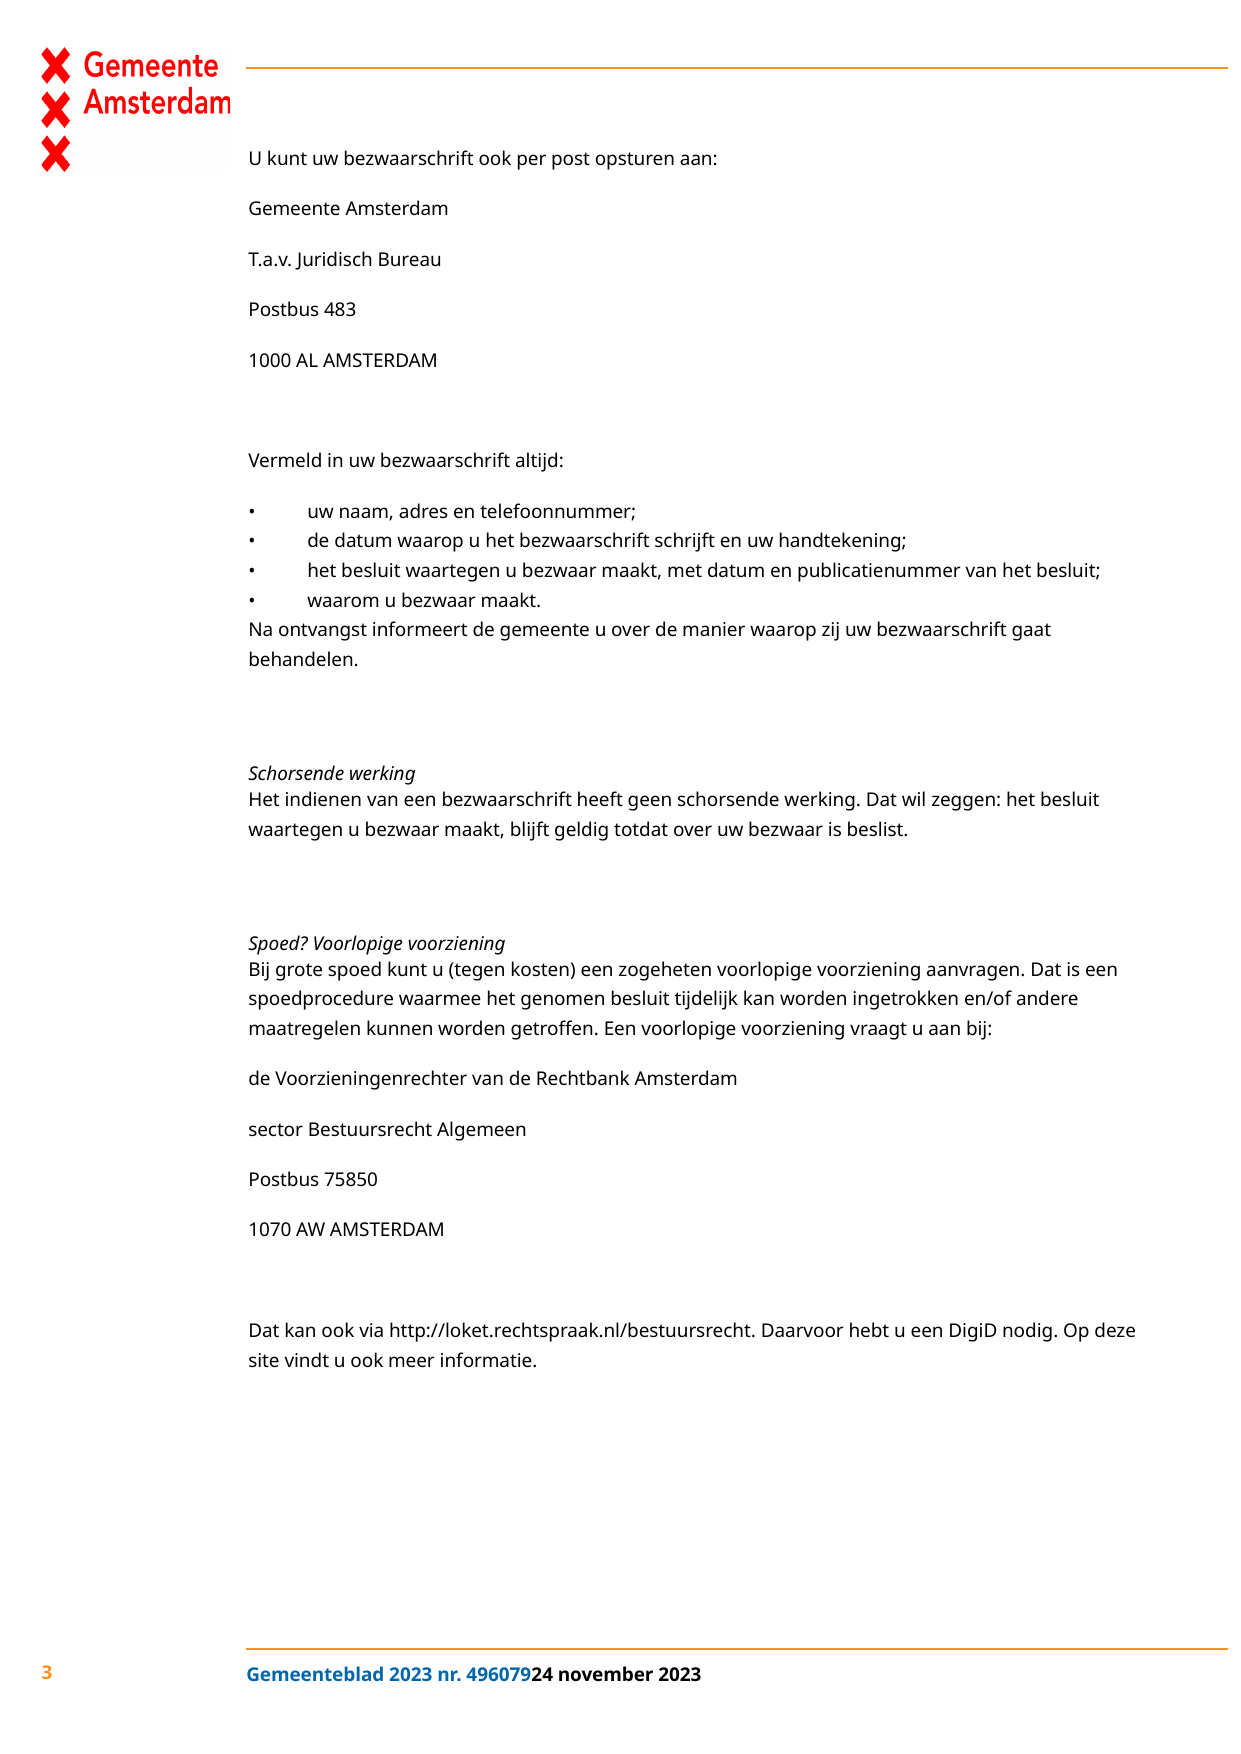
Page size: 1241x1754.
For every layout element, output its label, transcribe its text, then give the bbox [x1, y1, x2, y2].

text T.a.v. Juridisch Bureau [248, 246, 1152, 272]
text Vermeld in uw bezwaarschrift altijd: [248, 448, 1152, 473]
text de Voorzieningenrechter van de Rechtbank Amsterdam [248, 1065, 1152, 1091]
text Schorsende werking [248, 760, 1152, 786]
text Dat kan ook via http://loket.rechtspraak.nl/bestuursrecht. Daarvoor hebt u een DigiD nodig. Op deze site vindt u ook meer informatie. [248, 1317, 1152, 1373]
text Het indienen van een bezwaarschrift heeft geen schorsende werking. Dat wil zeggen: het besluit waartegen u bezwaar maakt, blijft geldig totdat over uw bezwaar is beslist. [248, 786, 1152, 841]
text Spoed? Voorlopige voorziening [248, 930, 1152, 956]
text Postbus 483 [248, 296, 1152, 322]
list uw naam, adres en telefoonnummer; [248, 498, 1152, 524]
text sector Bestuursrecht Algemeen [248, 1116, 1152, 1142]
text 1070 AW AMSTERDAM [248, 1217, 1152, 1242]
text Bij grote spoed kunt u (tegen kosten) een zogeheten voorlopige voorziening aanvragen. Dat is een spoedprocedure waarmee het genomen besluit tijdelijk kan worden ingetrokken en/of andere maatregelen kunnen worden getroffen. Een voorlopige voorziening vraagt u aan bij: [248, 956, 1152, 1041]
list de datum waarop u het bezwaarschrift schrijft en uw handtekening; [248, 528, 1152, 553]
list het besluit waartegen u bezwaar maakt, met datum en publicatienummer van het besluit; [248, 557, 1152, 583]
text Gemeente Amsterdam [248, 196, 1152, 221]
text Postbus 75850 [248, 1166, 1152, 1192]
text 1000 AL AMSTERDAM [248, 347, 1152, 373]
picture [41, 47, 231, 172]
text Na ontvangst informeert de gemeente u over de manier waarop zij uw bezwaarschrift gaat behandelen. [248, 616, 1152, 672]
text U kunt uw bezwaarschrift ook per post opsturen aan: [248, 145, 1152, 171]
list waarom u bezwaar maakt. [248, 587, 1152, 613]
